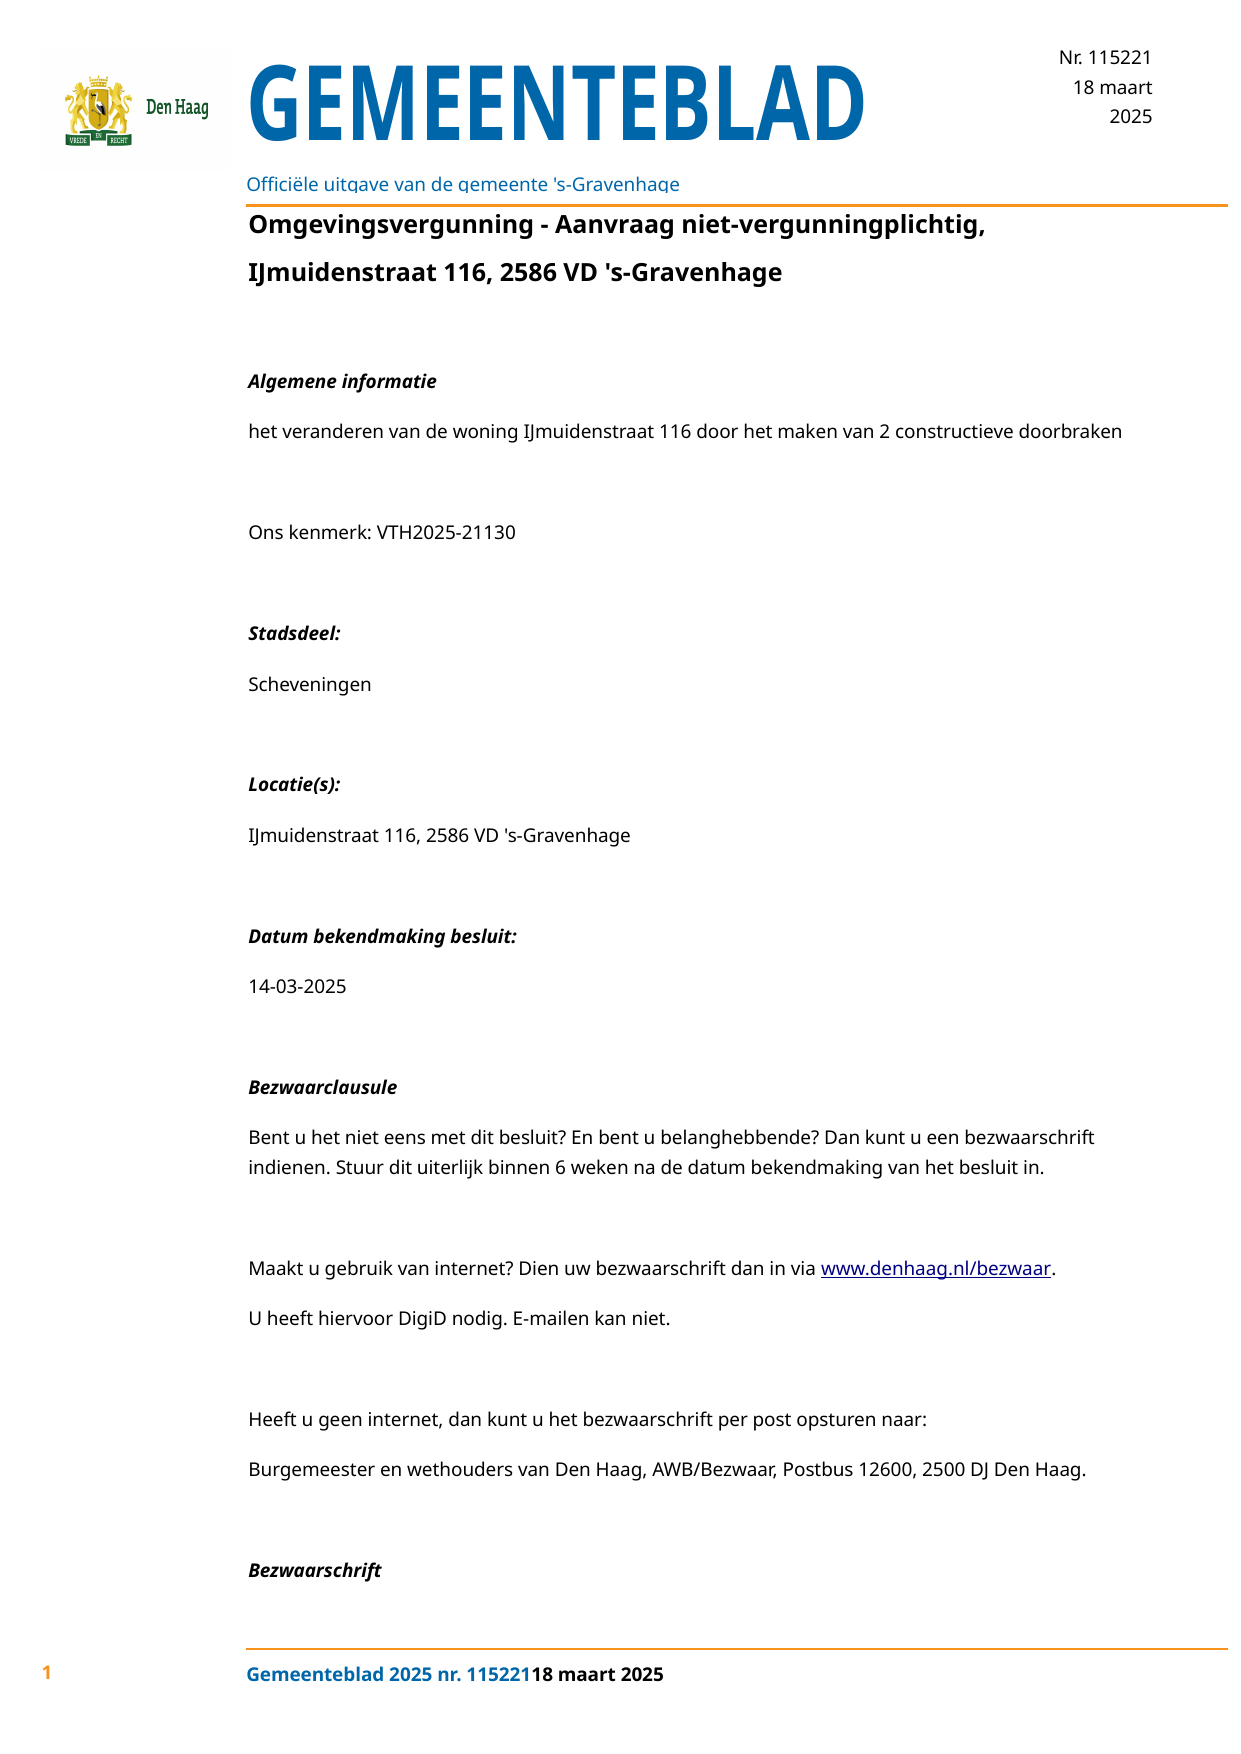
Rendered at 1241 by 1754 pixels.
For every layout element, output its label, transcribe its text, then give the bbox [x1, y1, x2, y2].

text het veranderen van de woning IJmuidenstraat 116 door het maken van 2 constructieve doorbraken [248, 419, 1152, 444]
text Bezwaarschrift [248, 1557, 1152, 1583]
text Ons kenmerk: VTH2025-21130 [248, 519, 1152, 545]
text Bent u het niet eens met dit besluit? En bent u belanghebbende? Dan kunt u een bezwaarschrift indienen. Stuur dit uiterlijk binnen 6 weken na de datum bekendmaking van het besluit in. [248, 1124, 1152, 1180]
text IJmuidenstraat 116, 2586 VD 's-Gravenhage [248, 822, 1152, 848]
text U heeft hiervoor DigiD nodig. E-mailen kan niet. [248, 1305, 1152, 1331]
text Locatie(s): [248, 772, 1152, 797]
text Stadsdeel: [248, 620, 1152, 646]
text Scheveningen [248, 671, 1152, 697]
text Bezwaarclausule [248, 1074, 1152, 1100]
text Omgevingsvergunning - Aanvraag niet-vergunningplichtig, IJmuidenstraat 116, 2586 VD 's-Gravenhage [248, 207, 1152, 288]
picture [41, 47, 231, 172]
text Heeft u geen internet, dan kunt u het bezwaarschrift per post opsturen naar: [248, 1406, 1152, 1432]
text Datum bekendmaking besluit: [248, 923, 1152, 949]
text Burgemeester en wethouders van Den Haag, AWB/Bezwaar, Postbus 12600, 2500 DJ Den Haag. [248, 1457, 1152, 1482]
text 14-03-2025 [248, 973, 1152, 999]
text Maakt u gebruik van internet? Dien uw bezwaarschrift dan in via www.denhaag.nl/bezwaar. [248, 1255, 1152, 1281]
text Algemene informatie [248, 368, 1152, 394]
